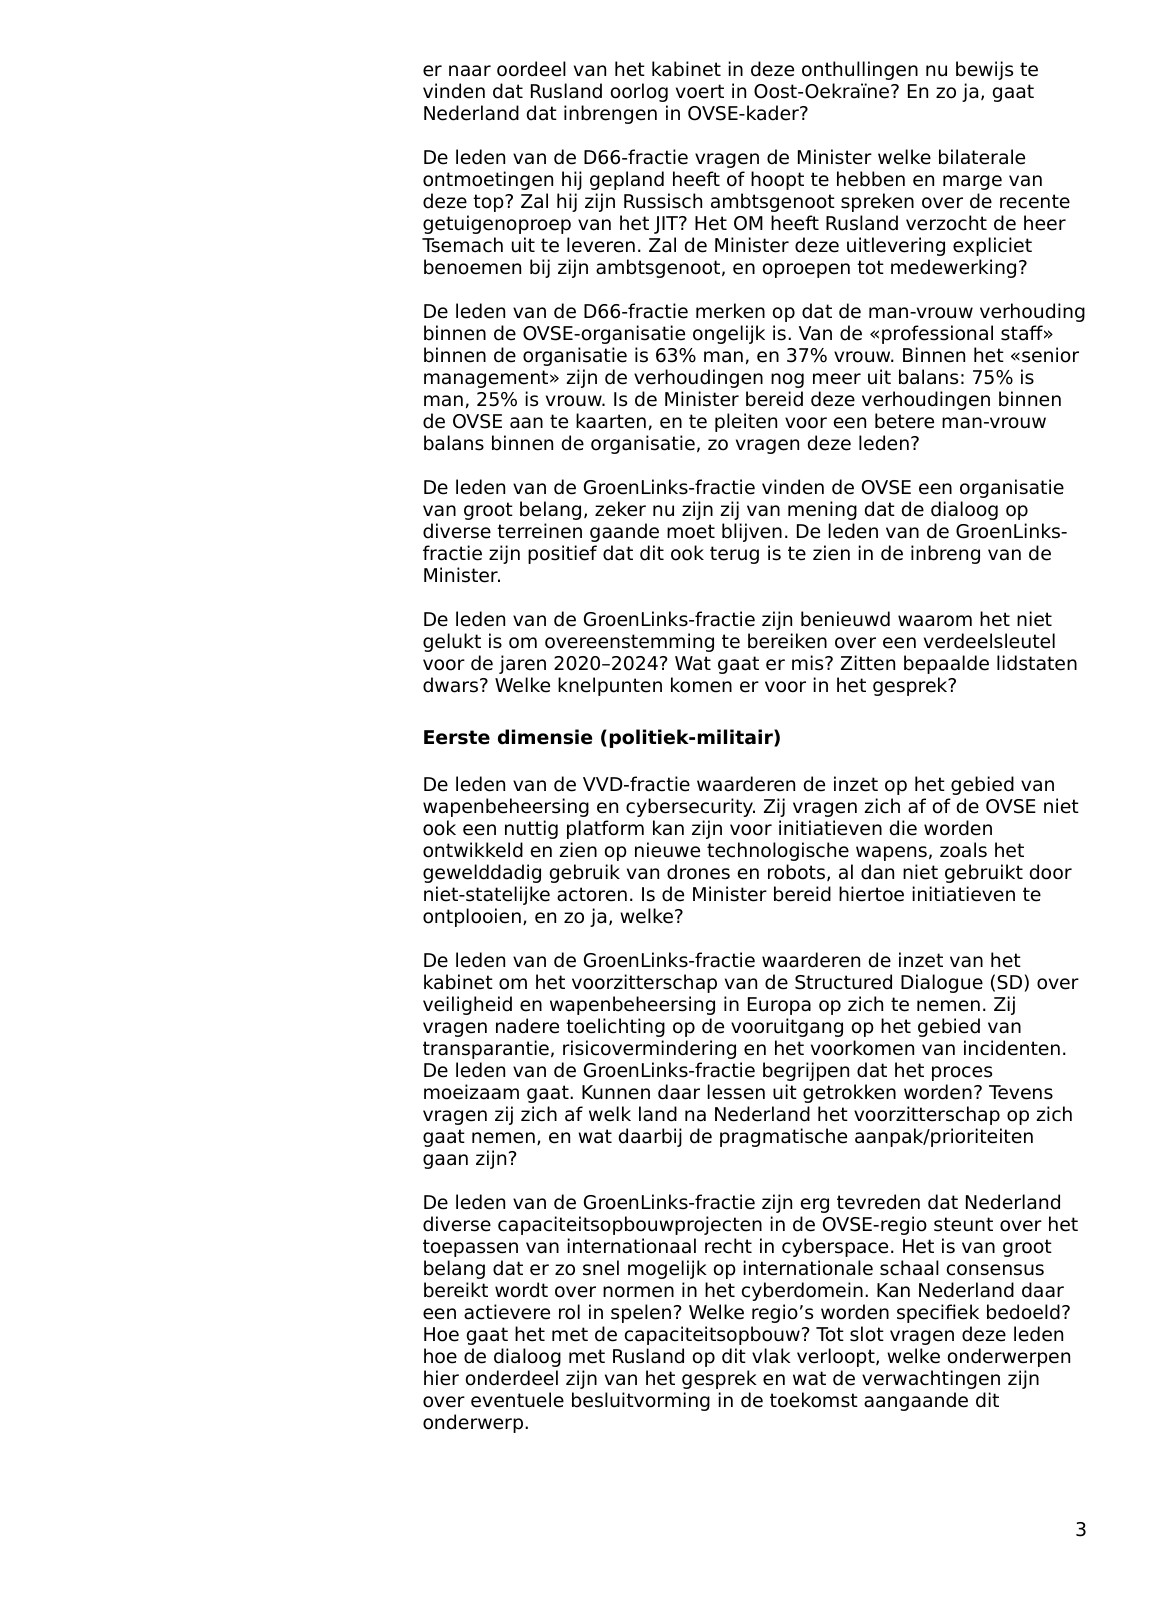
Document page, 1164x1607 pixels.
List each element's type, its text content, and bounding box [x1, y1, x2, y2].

text De leden van de D66-fractie vragen de Minister welke bilaterale ontmoetingen hij gepland heeft of hoopt te hebben en marge van deze top? Zal hij zijn Russisch ambtsgenoot spreken over de recente getuigenoproep van het JIT? Het OM heeft Rusland verzocht de heer Tsemach uit te leveren. Zal de Minister deze uitlevering expliciet benoemen bij zijn ambtsgenoot, en oproepen tot medewerking? [422, 147, 1087, 279]
subtitle Eerste dimensie (politiek-militair) [422, 727, 1087, 749]
text De leden van de GroenLinks-fractie vinden de OVSE een organisatie van groot belang, zeker nu zijn zij van mening dat de dialoog op diverse terreinen gaande moet blijven. De leden van de GroenLinks-fractie zijn positief dat dit ook terug is te zien in de inbreng van de Minister. [422, 477, 1087, 587]
text De leden van de GroenLinks-fractie waarderen de inzet van het kabinet om het voorzitterschap van de Structured Dialogue (SD) over veiligheid en wapenbeheersing in Europa op zich te nemen. Zij vragen nadere toelichting op de vooruitgang op het gebied van transparantie, risicovermindering en het voorkomen van incidenten. De leden van de GroenLinks-fractie begrijpen dat het proces moeizaam gaat. Kunnen daar lessen uit getrokken worden? Tevens vragen zij zich af welk land na Nederland het voorzitterschap op zich gaat nemen, en wat daarbij de pragmatische aanpak/prioriteiten gaan zijn? [422, 950, 1087, 1170]
text er naar oordeel van het kabinet in deze onthullingen nu bewijs te vinden dat Rusland oorlog voert in Oost-Oekraïne? En zo ja, gaat Nederland dat inbrengen in OVSE-kader? [422, 59, 1087, 125]
text De leden van de D66-fractie merken op dat de man-vrouw verhouding binnen de OVSE-organisatie ongelijk is. Van de «professional staff» binnen de organisatie is 63% man, en 37% vrouw. Binnen het «senior management» zijn de verhoudingen nog meer uit balans: 75% is man, 25% is vrouw. Is de Minister bereid deze verhoudingen binnen de OVSE aan te kaarten, en te pleiten voor een betere man-vrouw balans binnen de organisatie, zo vragen deze leden? [422, 301, 1087, 455]
text De leden van de GroenLinks-fractie zijn erg tevreden dat Nederland diverse capaciteitsopbouwprojecten in de OVSE-regio steunt over het toepassen van internationaal recht in cyberspace. Het is van groot belang dat er zo snel mogelijk op internationale schaal consensus bereikt wordt over normen in het cyberdomein. Kan Nederland daar een actievere rol in spelen? Welke regio’s worden specifiek bedoeld? Hoe gaat het met de capaciteitsopbouw? Tot slot vragen deze leden hoe de dialoog met Rusland op dit vlak verloopt, welke onderwerpen hier onderdeel zijn van het gesprek en wat de verwachtingen zijn over eventuele besluitvorming in de toekomst aangaande dit onderwerp. [422, 1192, 1087, 1434]
text De leden van de GroenLinks-fractie zijn benieuwd waarom het niet gelukt is om overeenstemming te bereiken over een verdeelsleutel voor de jaren 2020–2024? Wat gaat er mis? Zitten bepaalde lidstaten dwars? Welke knelpunten komen er voor in het gesprek? [422, 609, 1087, 697]
text De leden van de VVD-fractie waarderen de inzet op het gebied van wapenbeheersing en cybersecurity. Zij vragen zich af of de OVSE niet ook een nuttig platform kan zijn voor initiatieven die worden ontwikkeld en zien op nieuwe technologische wapens, zoals het gewelddadig gebruik van drones en robots, al dan niet gebruikt door niet-statelijke actoren. Is de Minister bereid hiertoe initiatieven te ontplooien, en zo ja, welke? [422, 774, 1087, 928]
